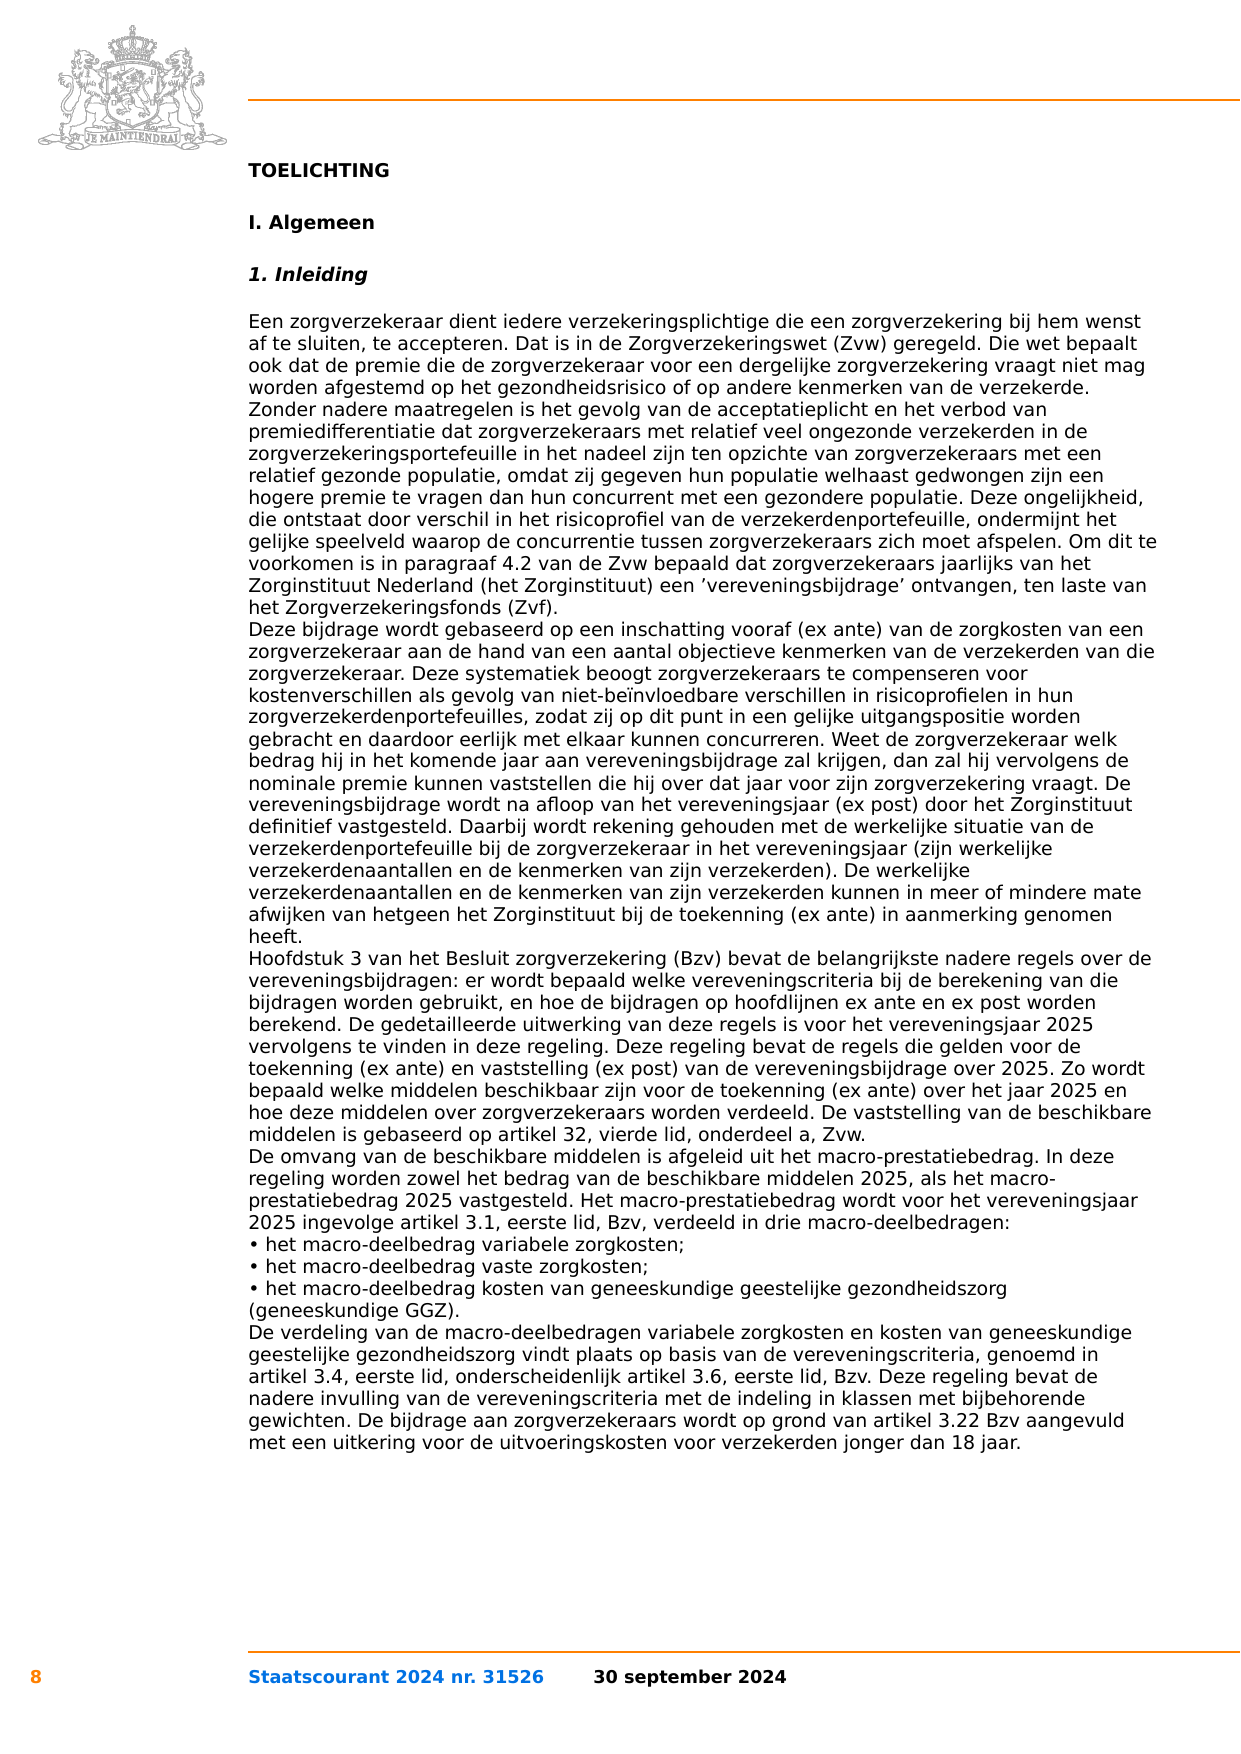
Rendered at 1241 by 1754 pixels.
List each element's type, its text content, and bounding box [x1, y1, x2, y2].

subtitle TOELICHTING [248, 160, 1163, 182]
text • het macro-deelbedrag kosten van geneeskundige geestelijke gezondheidszorg (geneeskundige GGZ). [248, 1278, 1163, 1322]
text • het macro-deelbedrag variabele zorgkosten; [248, 1234, 1163, 1256]
text • het macro-deelbedrag vaste zorgkosten; [248, 1256, 1163, 1278]
text Deze bijdrage wordt gebaseerd op een inschatting vooraf (ex ante) van de zorgkosten van een zorgverzekeraar aan de hand van een aantal objectieve kenmerken van de verzekerden van die zorgverzekeraar. Deze systematiek beoogt zorgverzekeraars te compenseren voor kostenverschillen als gevolg van niet-beïnvloedbare verschillen in risicoprofielen in hun zorgverzekerdenportefeuilles, zodat zij op dit punt in een gelijke uitgangspositie worden gebracht en daardoor eerlijk met elkaar kunnen concurreren. Weet de zorgverzekeraar welk bedrag hij in het komende jaar aan vereveningsbijdrage zal krijgen, dan zal hij vervolgens de nominale premie kunnen vaststellen die hij over dat jaar voor zijn zorgverzekering vraagt. De vereveningsbijdrage wordt na afloop van het vereveningsjaar (ex post) door het Zorginstituut definitief vastgesteld. Daarbij wordt rekening gehouden met de werkelijke situatie van de verzekerdenportefeuille bij de zorgverzekeraar in het vereveningsjaar (zijn werkelijke verzekerdenaantallen en de kenmerken van zijn verzekerden). De werkelijke verzekerdenaantallen en de kenmerken van zijn verzekerden kunnen in meer of mindere mate afwijken van hetgeen het Zorginstituut bij de toekenning (ex ante) in aanmerking genomen heeft. [248, 618, 1163, 948]
subtitle I. Algemeen [248, 212, 1163, 234]
text Hoofdstuk 3 van het Besluit zorgverzekering (Bzv) bevat de belangrijkste nadere regels over de vereveningsbijdragen: er wordt bepaald welke vereveningscriteria bij de berekening van die bijdragen worden gebruikt, en hoe de bijdragen op hoofdlijnen ex ante en ex post worden berekend. De gedetailleerde uitwerking van deze regels is voor het vereveningsjaar 2025 vervolgens te vinden in deze regeling. Deze regeling bevat de regels die gelden voor de toekenning (ex ante) en vaststelling (ex post) van de vereveningsbijdrage over 2025. Zo wordt bepaald welke middelen beschikbaar zijn voor de toekenning (ex ante) over het jaar 2025 en hoe deze middelen over zorgverzekeraars worden verdeeld. De vaststelling van de beschikbare middelen is gebaseerd op artikel 32, vierde lid, onderdeel a, Zvw. [248, 948, 1163, 1146]
text De omvang van de beschikbare middelen is afgeleid uit het macro-prestatiebedrag. In deze regeling worden zowel het bedrag van de beschikbare middelen 2025, als het macro-prestatiebedrag 2025 vastgesteld. Het macro-prestatiebedrag wordt voor het vereveningsjaar 2025 ingevolge artikel 3.1, eerste lid, Bzv, verdeeld in drie macro-deelbedragen: [248, 1146, 1163, 1234]
picture [38, 25, 227, 150]
subtitle 1. Inleiding [248, 264, 1163, 286]
text De verdeling van de macro-deelbedragen variabele zorgkosten en kosten van geneeskundige geestelijke gezondheidszorg vindt plaats op basis van de vereveningscriteria, genoemd in artikel 3.4, eerste lid, onderscheidenlijk artikel 3.6, eerste lid, Bzv. Deze regeling bevat de nadere invulling van de vereveningscriteria met de indeling in klassen met bijbehorende gewichten. De bijdrage aan zorgverzekeraars wordt op grond van artikel 3.22 Bzv aangevuld met een uitkering voor de uitvoeringskosten voor verzekerden jonger dan 18 jaar. [248, 1322, 1163, 1454]
text Een zorgverzekeraar dient iedere verzekeringsplichtige die een zorgverzekering bij hem wenst af te sluiten, te accepteren. Dat is in de Zorgverzekeringswet (Zvw) geregeld. Die wet bepaalt ook dat de premie die de zorgverzekeraar voor een dergelijke zorgverzekering vraagt niet mag worden afgestemd op het gezondheidsrisico of op andere kenmerken van de verzekerde. Zonder nadere maatregelen is het gevolg van de acceptatieplicht en het verbod van premiedifferentiatie dat zorgverzekeraars met relatief veel ongezonde verzekerden in de zorgverzekeringsportefeuille in het nadeel zijn ten opzichte van zorgverzekeraars met een relatief gezonde populatie, omdat zij gegeven hun populatie welhaast gedwongen zijn een hogere premie te vragen dan hun concurrent met een gezondere populatie. Deze ongelijkheid, die ontstaat door verschil in het risicoprofiel van de verzekerdenportefeuille, ondermijnt het gelijke speelveld waarop de concurrentie tussen zorgverzekeraars zich moet afspelen. Om dit te voorkomen is in paragraaf 4.2 van de Zvw bepaald dat zorgverzekeraars jaarlijks van het Zorginstituut Nederland (het Zorginstituut) een ’vereveningsbijdrage’ ontvangen, ten laste van het Zorgverzekeringsfonds (Zvf). [248, 311, 1163, 618]
